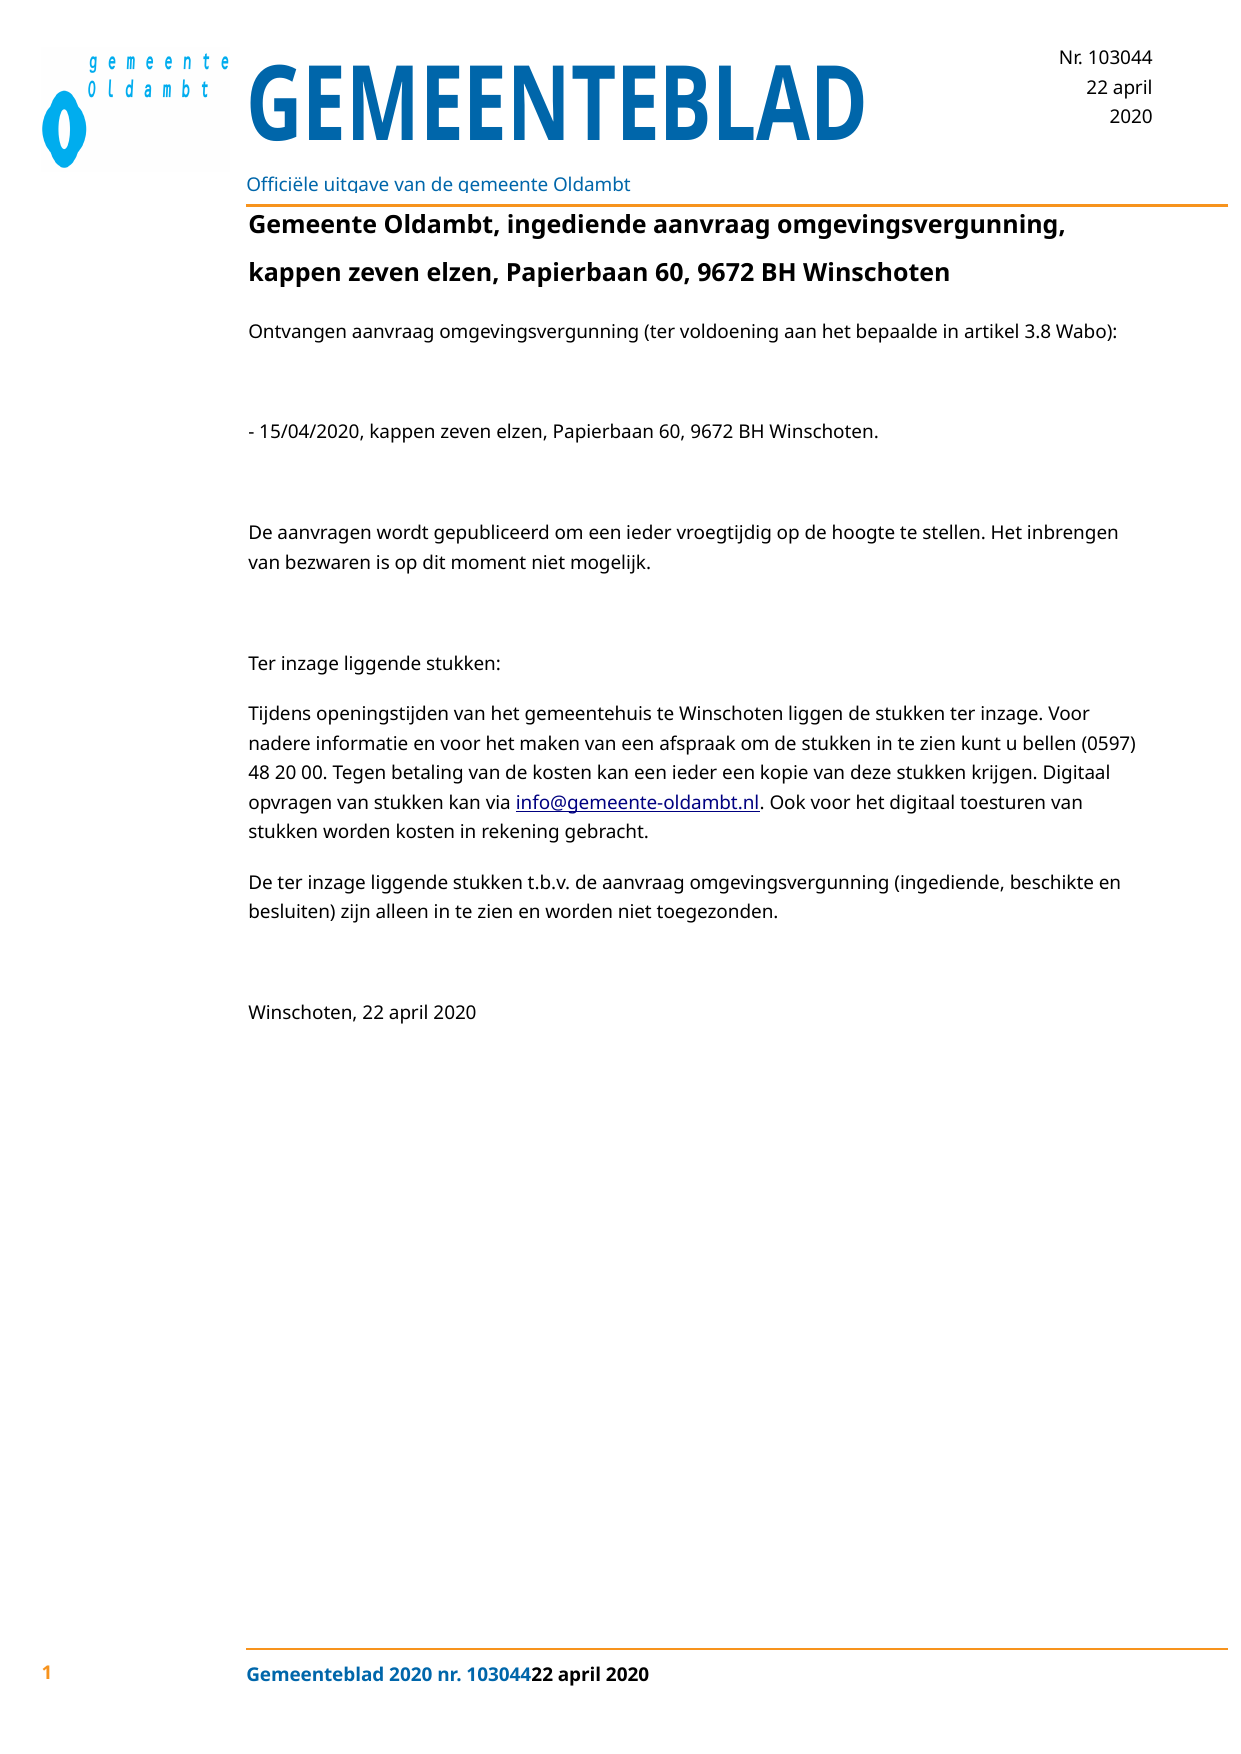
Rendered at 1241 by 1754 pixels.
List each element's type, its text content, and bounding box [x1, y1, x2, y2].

text Tijdens openingstijden van het gemeentehuis te Winschoten liggen de stukken ter inzage. Voor nadere informatie en voor het maken van een afspraak om de stukken in te zien kunt u bellen (0597) 48 20 00. Tegen betaling van de kosten kan een ieder een kopie van deze stukken krijgen. Digitaal opvragen van stukken kan via info@gemeente-oldambt.nl. Ook voor het digitaal toesturen van stukken worden kosten in rekening gebracht. [248, 700, 1152, 844]
text Winschoten, 22 april 2020 [248, 999, 1152, 1025]
text Ontvangen aanvraag omgevingsvergunning (ter voldoening aan het bepaalde in artikel 3.8 Wabo): [248, 318, 1152, 344]
text De ter inzage liggende stukken t.b.v. de aanvraag omgevingsvergunning (ingediende, beschikte en besluiten) zijn alleen in te zien en worden niet toegezonden. [248, 869, 1152, 924]
text - 15/04/2020, kappen zeven elzen, Papierbaan 60, 9672 BH Winschoten. [248, 419, 1152, 444]
picture [41, 47, 231, 172]
text Gemeente Oldambt, ingediende aanvraag omgevingsvergunning, kappen zeven elzen, Papierbaan 60, 9672 BH Winschoten [248, 207, 1152, 288]
text De aanvragen wordt gepubliceerd om een ieder vroegtijdig op de hoogte te stellen. Het inbrengen van bezwaren is op dit moment niet mogelijk. [248, 519, 1152, 575]
text Ter inzage liggende stukken: [248, 650, 1152, 676]
